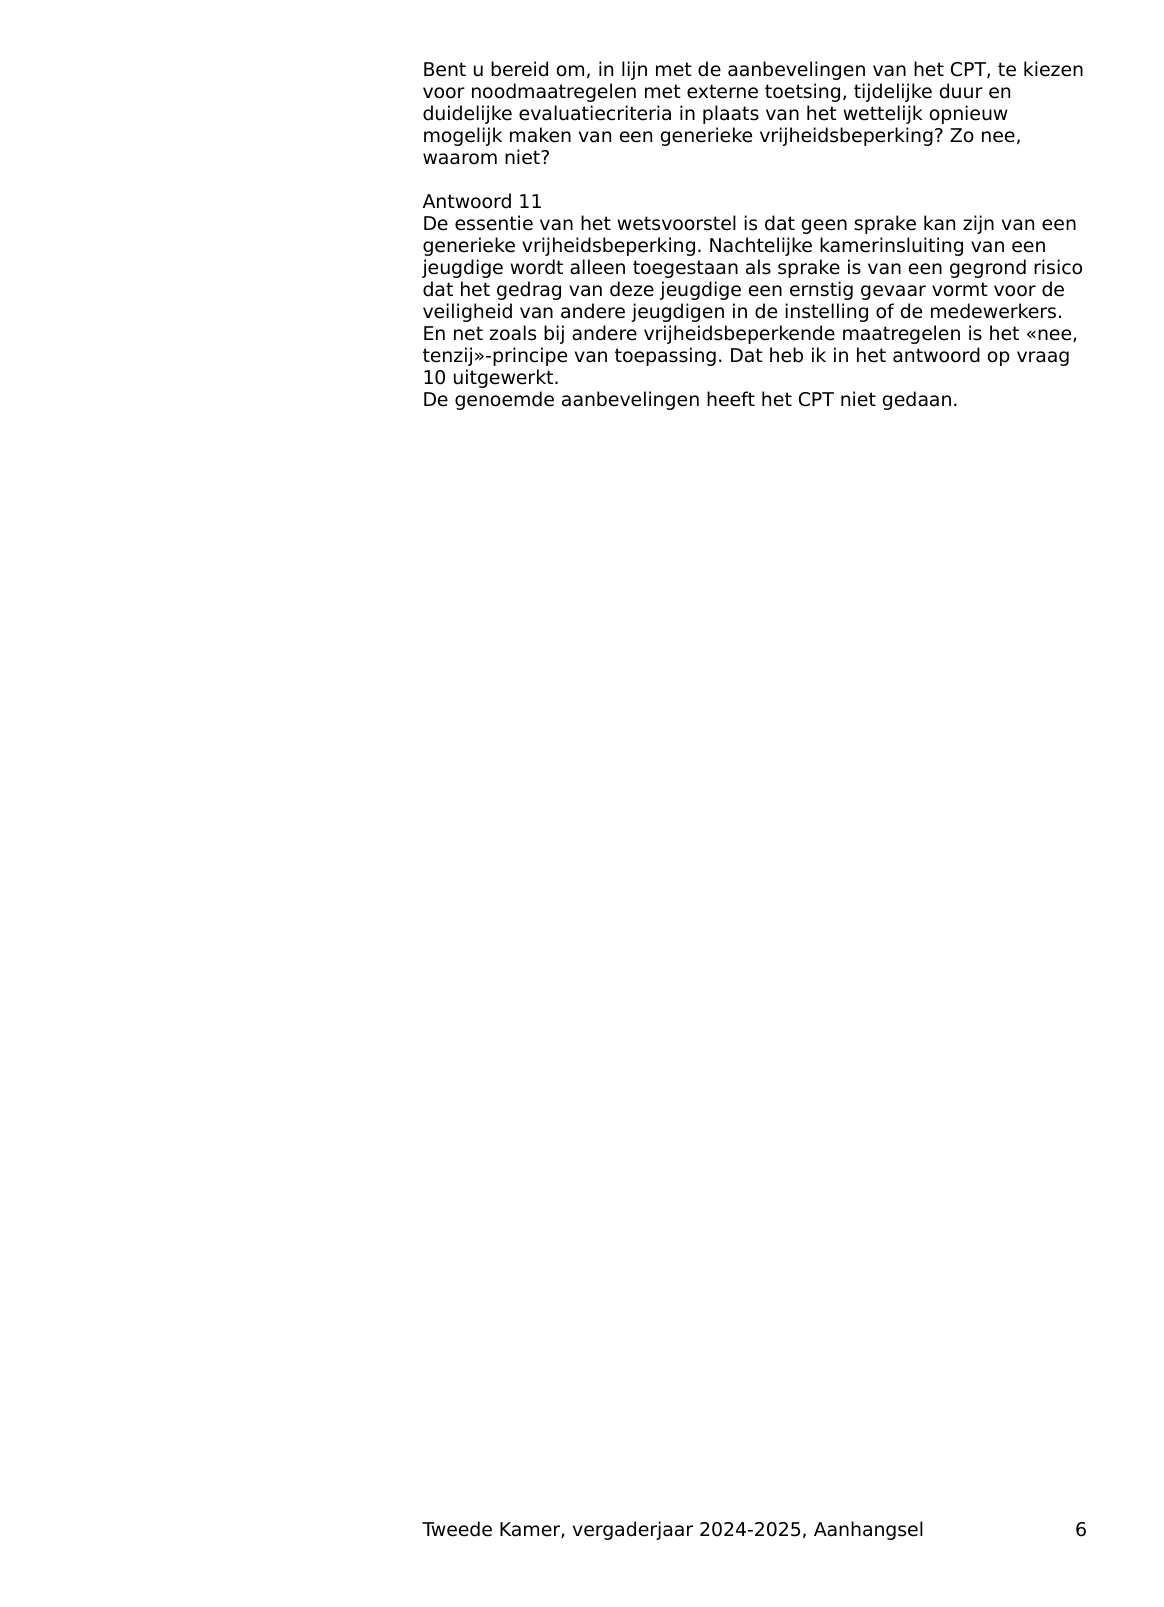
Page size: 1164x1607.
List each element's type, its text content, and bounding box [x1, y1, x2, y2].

text Antwoord 11 [422, 191, 1087, 213]
text Bent u bereid om, in lijn met de aanbevelingen van het CPT, te kiezen voor noodmaatregelen met externe toetsing, tijdelijke duur en duidelijke evaluatiecriteria in plaats van het wettelijk opnieuw mogelijk maken van een generieke vrijheidsbeperking? Zo nee, waarom niet? [422, 59, 1087, 169]
text De genoemde aanbevelingen heeft het CPT niet gedaan. [422, 389, 1087, 411]
text De essentie van het wetsvoorstel is dat geen sprake kan zijn van een generieke vrijheidsbeperking. Nachtelijke kamerinsluiting van een jeugdige wordt alleen toegestaan als sprake is van een gegrond risico dat het gedrag van deze jeugdige een ernstig gevaar vormt voor de veiligheid van andere jeugdigen in de instelling of de medewerkers. En net zoals bij andere vrijheidsbeperkende maatregelen is het «nee, tenzij»-principe van toepassing. Dat heb ik in het antwoord op vraag 10 uitgewerkt. [422, 213, 1087, 389]
